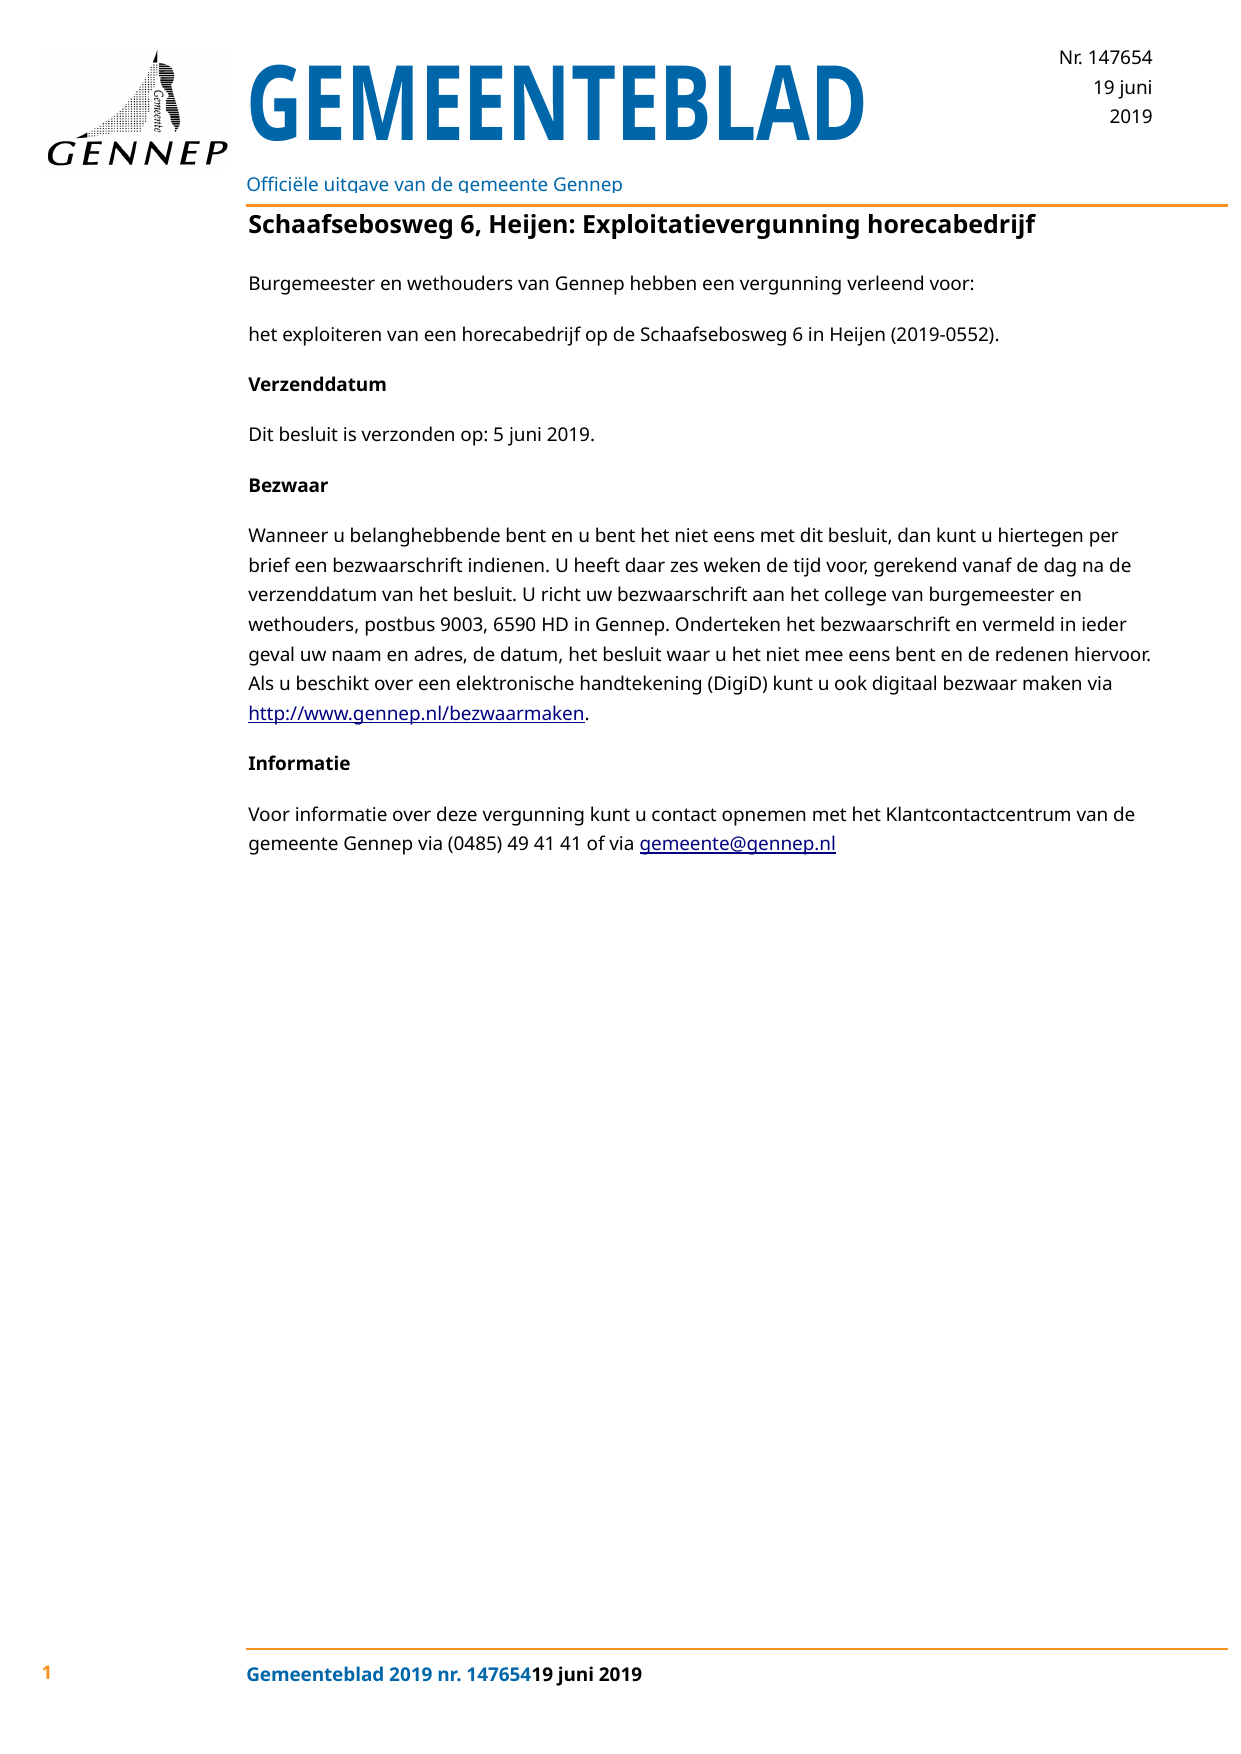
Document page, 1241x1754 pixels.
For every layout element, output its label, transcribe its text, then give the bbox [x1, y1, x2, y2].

text Verzenddatum [248, 371, 1152, 397]
text Burgemeester en wethouders van Gennep hebben een vergunning verleend voor: [248, 270, 1152, 296]
text Bezwaar [248, 472, 1152, 498]
text Dit besluit is verzonden op: 5 juni 2019. [248, 422, 1152, 447]
text het exploiteren van een horecabedrijf op de Schaafsebosweg 6 in Heijen (2019-0552). [248, 321, 1152, 346]
text Wanneer u belanghebbende bent en u bent het niet eens met dit besluit, dan kunt u hiertegen per brief een bezwaarschrift indienen. U heeft daar zes weken de tijd voor, gerekend vanaf de dag na de verzenddatum van het besluit. U richt uw bezwaarschrift aan het college van burgemeester en wethouders, postbus 9003, 6590 HD in Gennep. Onderteken het bezwaarschrift en vermeld in ieder geval uw naam en adres, de datum, het besluit waar u het niet mee eens bent en de redenen hiervoor. Als u beschikt over een elektronische handtekening (DigiD) kunt u ook digitaal bezwaar maken via http://www.gennep.nl/bezwaarmaken. [248, 522, 1152, 726]
text Informatie [248, 750, 1152, 776]
text Schaafsebosweg 6, Heijen: Exploitatievergunning horecabedrijf [248, 207, 1152, 241]
text Voor informatie over deze vergunning kunt u contact opnemen met het Klantcontactcentrum van de gemeente Gennep via (0485) 49 41 41 of via gemeente@gennep.nl [248, 801, 1152, 856]
picture [41, 47, 231, 172]
